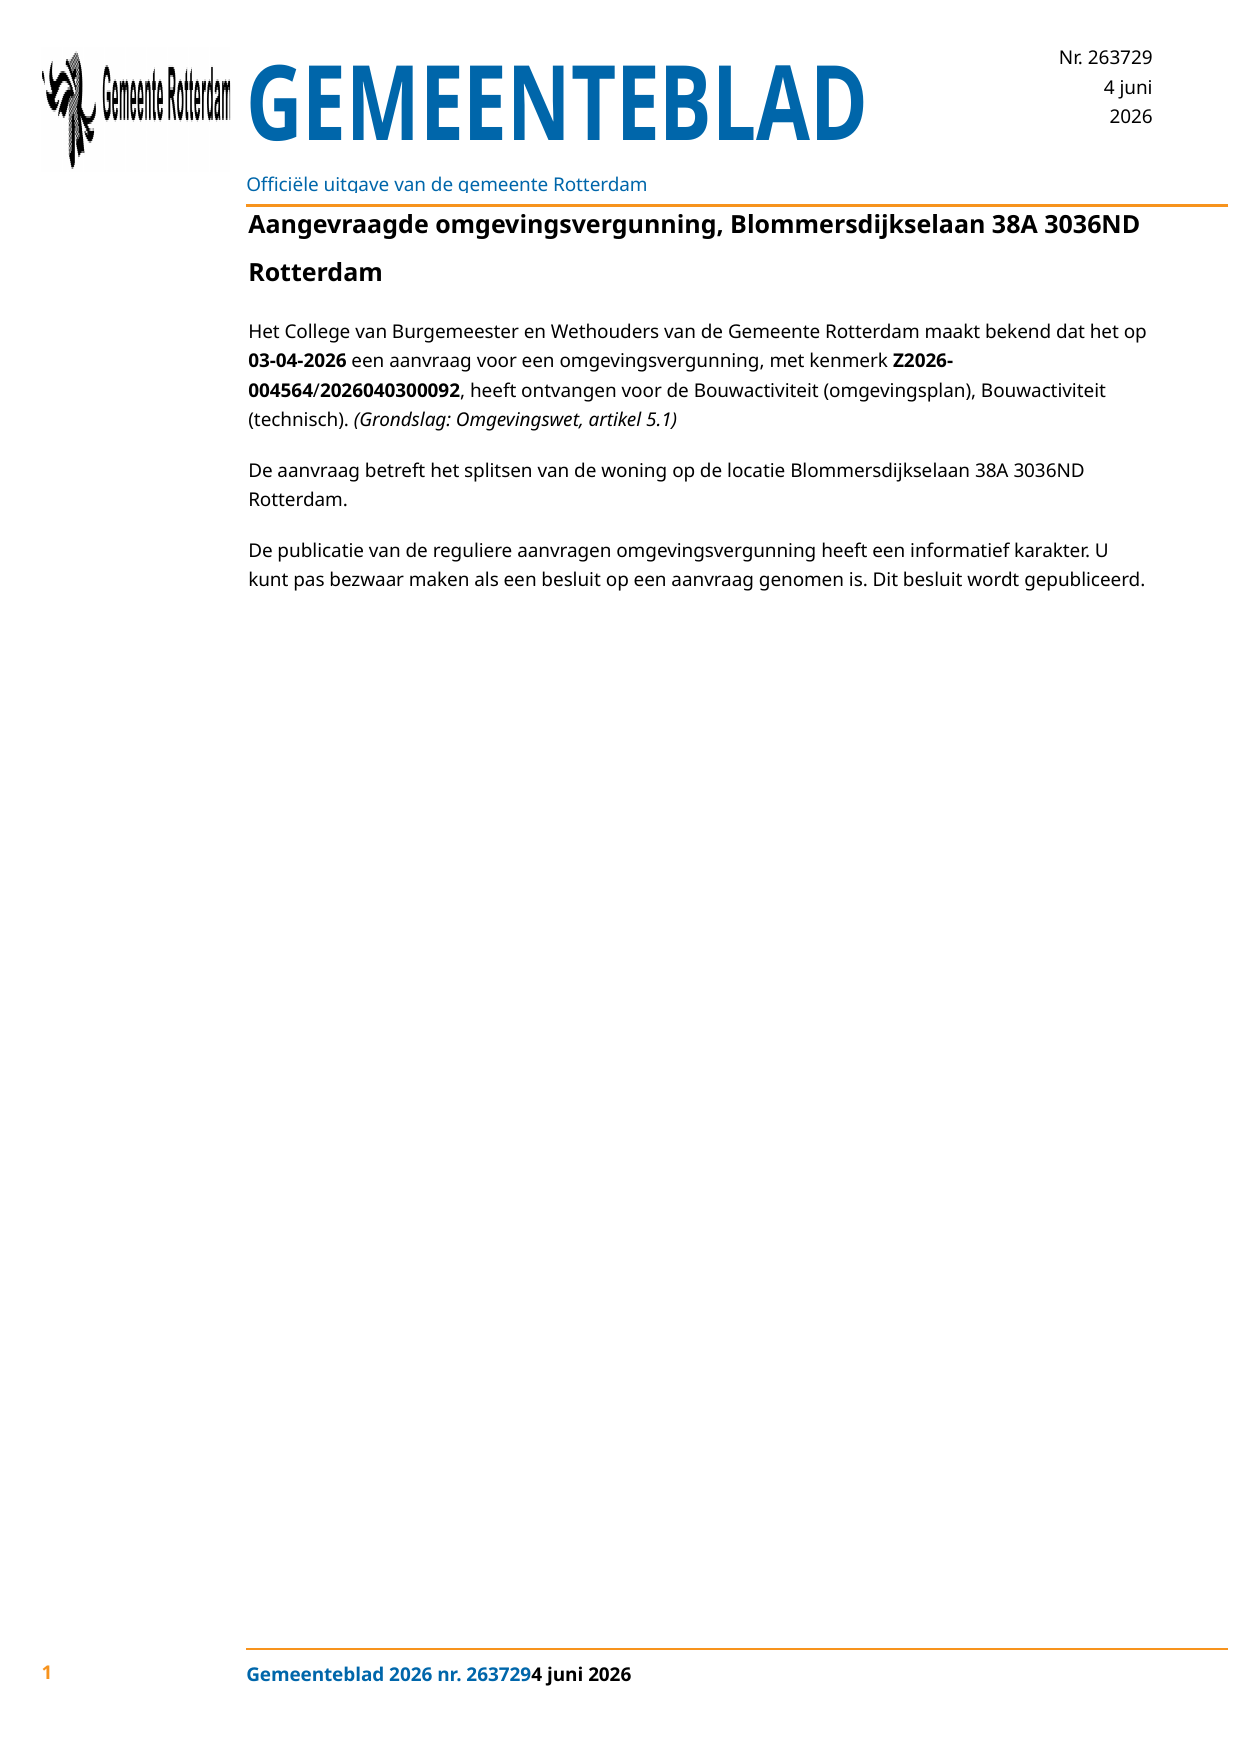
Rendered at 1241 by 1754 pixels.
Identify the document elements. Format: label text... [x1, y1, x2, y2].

text De publicatie van de reguliere aanvragen omgevingsvergunning heeft een informatief karakter. U kunt pas bezwaar maken als een besluit op een aanvraag genomen is. Dit besluit wordt gepubliceerd. [248, 537, 1152, 592]
picture [41, 47, 231, 172]
text De aanvraag betreft het splitsen van de woning op de locatie Blommersdijkselaan 38A 3036ND Rotterdam. [248, 457, 1152, 512]
text Het College van Burgemeester en Wethouders van de Gemeente Rotterdam maakt bekend dat het op 03-04-2026 een aanvraag voor een omgevingsvergunning, met kenmerk Z2026-004564/2026040300092, heeft ontvangen voor de Bouwactiviteit (omgevingsplan), Bouwactiviteit (technisch). (Grondslag: Omgevingswet, artikel 5.1) [248, 318, 1152, 432]
text Aangevraagde omgevingsvergunning, Blommersdijkselaan 38A 3036ND Rotterdam [248, 207, 1152, 288]
